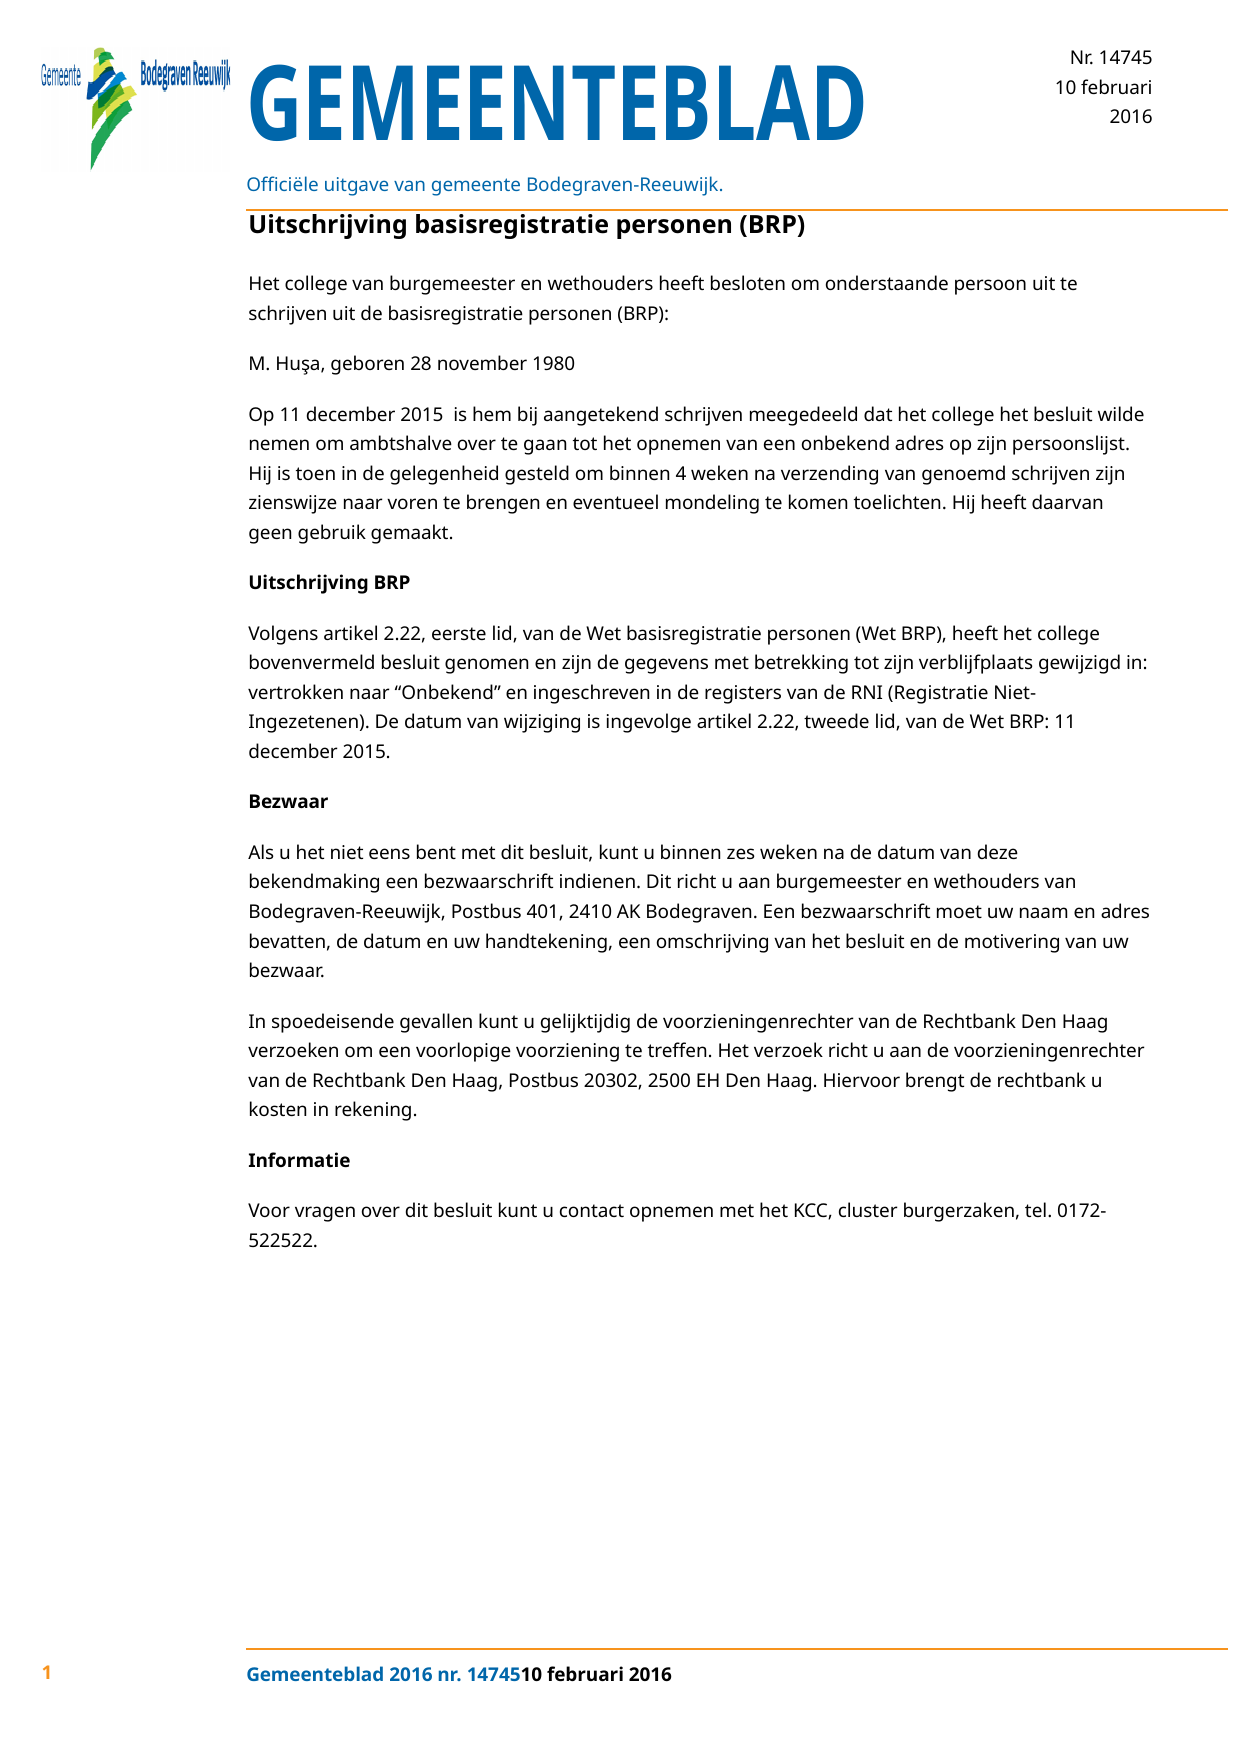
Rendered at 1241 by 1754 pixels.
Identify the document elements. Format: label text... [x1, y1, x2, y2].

text M. Huşa, geboren 28 november 1980 [248, 350, 1152, 376]
text Op 11 december 2015 is hem bij aangetekend schrijven meegedeeld dat het college het besluit wilde nemen om ambtshalve over te gaan tot het opnemen van een onbekend adres op zijn persoonslijst. Hij is toen in de gelegenheid gesteld om binnen 4 weken na verzending van genoemd schrijven zijn zienswijze naar voren te brengen en eventueel mondeling te komen toelichten. Hij heeft daarvan geen gebruik gemaakt. [248, 401, 1152, 545]
text Uitschrijving BRP [248, 569, 1152, 595]
text Het college van burgemeester en wethouders heeft besloten om onderstaande persoon uit te schrijven uit de basisregistratie personen (BRP): [248, 270, 1152, 326]
text Voor vragen over dit besluit kunt u contact opnemen met het KCC, cluster burgerzaken, tel. 0172-522522. [248, 1197, 1152, 1253]
text Als u het niet eens bent met dit besluit, kunt u binnen zes weken na de datum van deze bekendmaking een bezwaarschrift indienen. Dit richt u aan burgemeester en wethouders van Bodegraven-Reeuwijk, Postbus 401, 2410 AK Bodegraven. Een bezwaarschrift moet uw naam en adres bevatten, de datum en uw handtekening, een omschrijving van het besluit en de motivering van uw bezwaar. [248, 839, 1152, 983]
text Volgens artikel 2.22, eerste lid, van de Wet basisregistratie personen (Wet BRP), heeft het college bovenvermeld besluit genomen en zijn de gegevens met betrekking tot zijn verblijfplaats gewijzigd in: vertrokken naar “Onbekend” en ingeschreven in de registers van de RNI (Registratie Niet-Ingezetenen). De datum van wijziging is ingevolge artikel 2.22, tweede lid, van de Wet BRP: 11 december 2015. [248, 620, 1152, 764]
text In spoedeisende gevallen kunt u gelijktijdig de voorzieningenrechter van de Rechtbank Den Haag verzoeken om een voorlopige voorziening te treffen. Het verzoek richt u aan de voorzieningenrechter van de Rechtbank Den Haag, Postbus 20302, 2500 EH Den Haag. Hiervoor brengt de rechtbank u kosten in rekening. [248, 1008, 1152, 1122]
text Informatie [248, 1147, 1152, 1173]
picture [41, 47, 231, 172]
text Bezwaar [248, 789, 1152, 814]
text Uitschrijving basisregistratie personen (BRP) [248, 211, 1152, 241]
